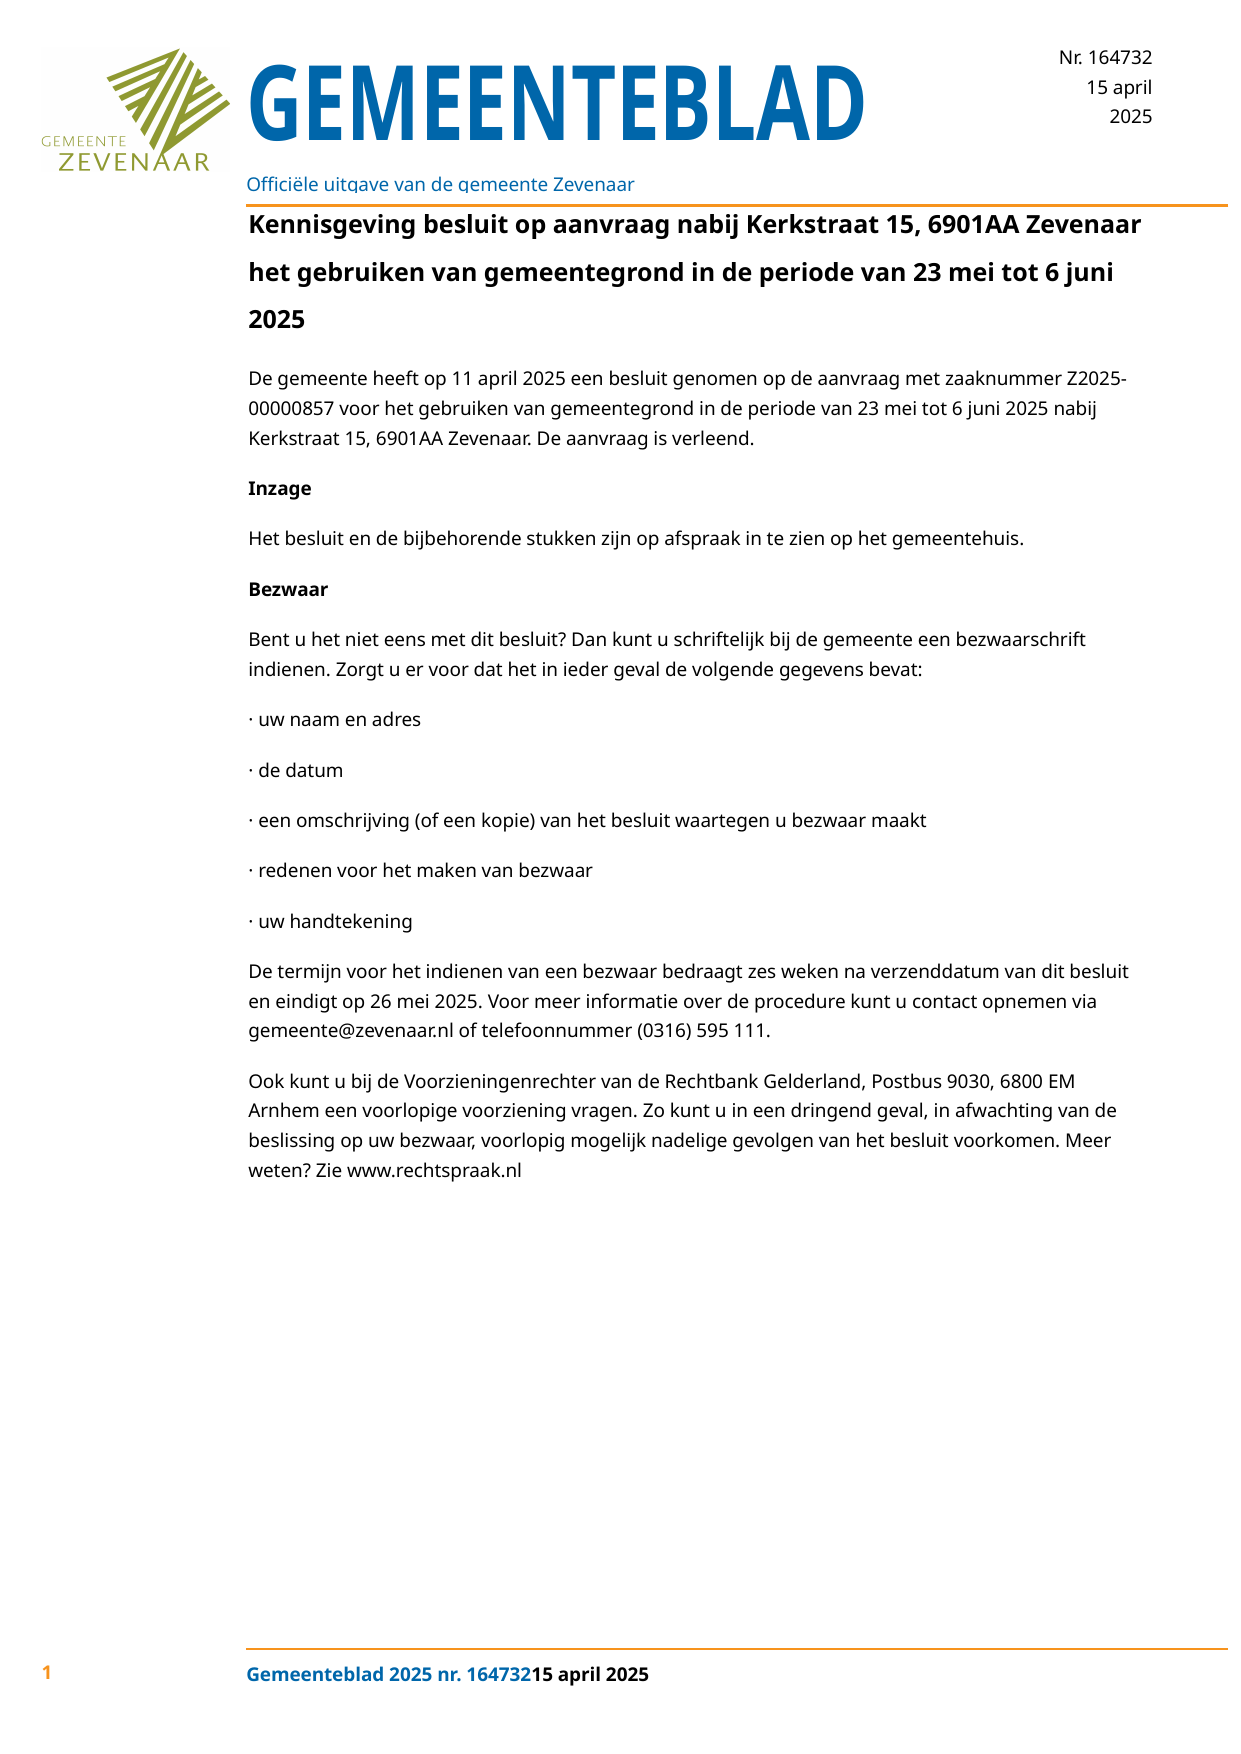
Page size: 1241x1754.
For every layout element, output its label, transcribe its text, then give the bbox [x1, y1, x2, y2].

text · uw handtekening [248, 908, 1152, 934]
text De gemeente heeft op 11 april 2025 een besluit genomen op de aanvraag met zaaknummer Z2025-00000857 voor het gebruiken van gemeentegrond in de periode van 23 mei tot 6 juni 2025 nabij Kerkstraat 15, 6901AA Zevenaar. De aanvraag is verleend. [248, 366, 1152, 450]
text Ook kunt u bij de Voorzieningenrechter van de Rechtbank Gelderland, Postbus 9030, 6800 EM Arnhem een voorlopige voorziening vragen. Zo kunt u in een dringend geval, in afwachting van de beslissing op uw bezwaar, voorlopig mogelijk nadelige gevolgen van het besluit voorkomen. Meer weten? Zie www.rechtspraak.nl [248, 1068, 1152, 1182]
text · de datum [248, 757, 1152, 782]
picture [41, 47, 231, 172]
text Inzage [248, 475, 1152, 501]
text · redenen voor het maken van bezwaar [248, 858, 1152, 883]
text Kennisgeving besluit op aanvraag nabij Kerkstraat 15, 6901AA Zevenaar het gebruiken van gemeentegrond in de periode van 23 mei tot 6 juni 2025 [248, 207, 1152, 336]
text Het besluit en de bijbehorende stukken zijn op afspraak in te zien op het gemeentehuis. [248, 526, 1152, 551]
text · uw naam en adres [248, 706, 1152, 732]
text De termijn voor het indienen van een bezwaar bedraagt zes weken na verzenddatum van dit besluit en eindigt op 26 mei 2025. Voor meer informatie over de procedure kunt u contact opnemen via gemeente@zevenaar.nl of telefoonnummer (0316) 595 111. [248, 958, 1152, 1043]
text Bezwaar [248, 576, 1152, 602]
text Bent u het niet eens met dit besluit? Dan kunt u schriftelijk bij de gemeente een bezwaarschrift indienen. Zorgt u er voor dat het in ieder geval de volgende gegevens bevat: [248, 626, 1152, 682]
text · een omschrijving (of een kopie) van het besluit waartegen u bezwaar maakt [248, 807, 1152, 833]
